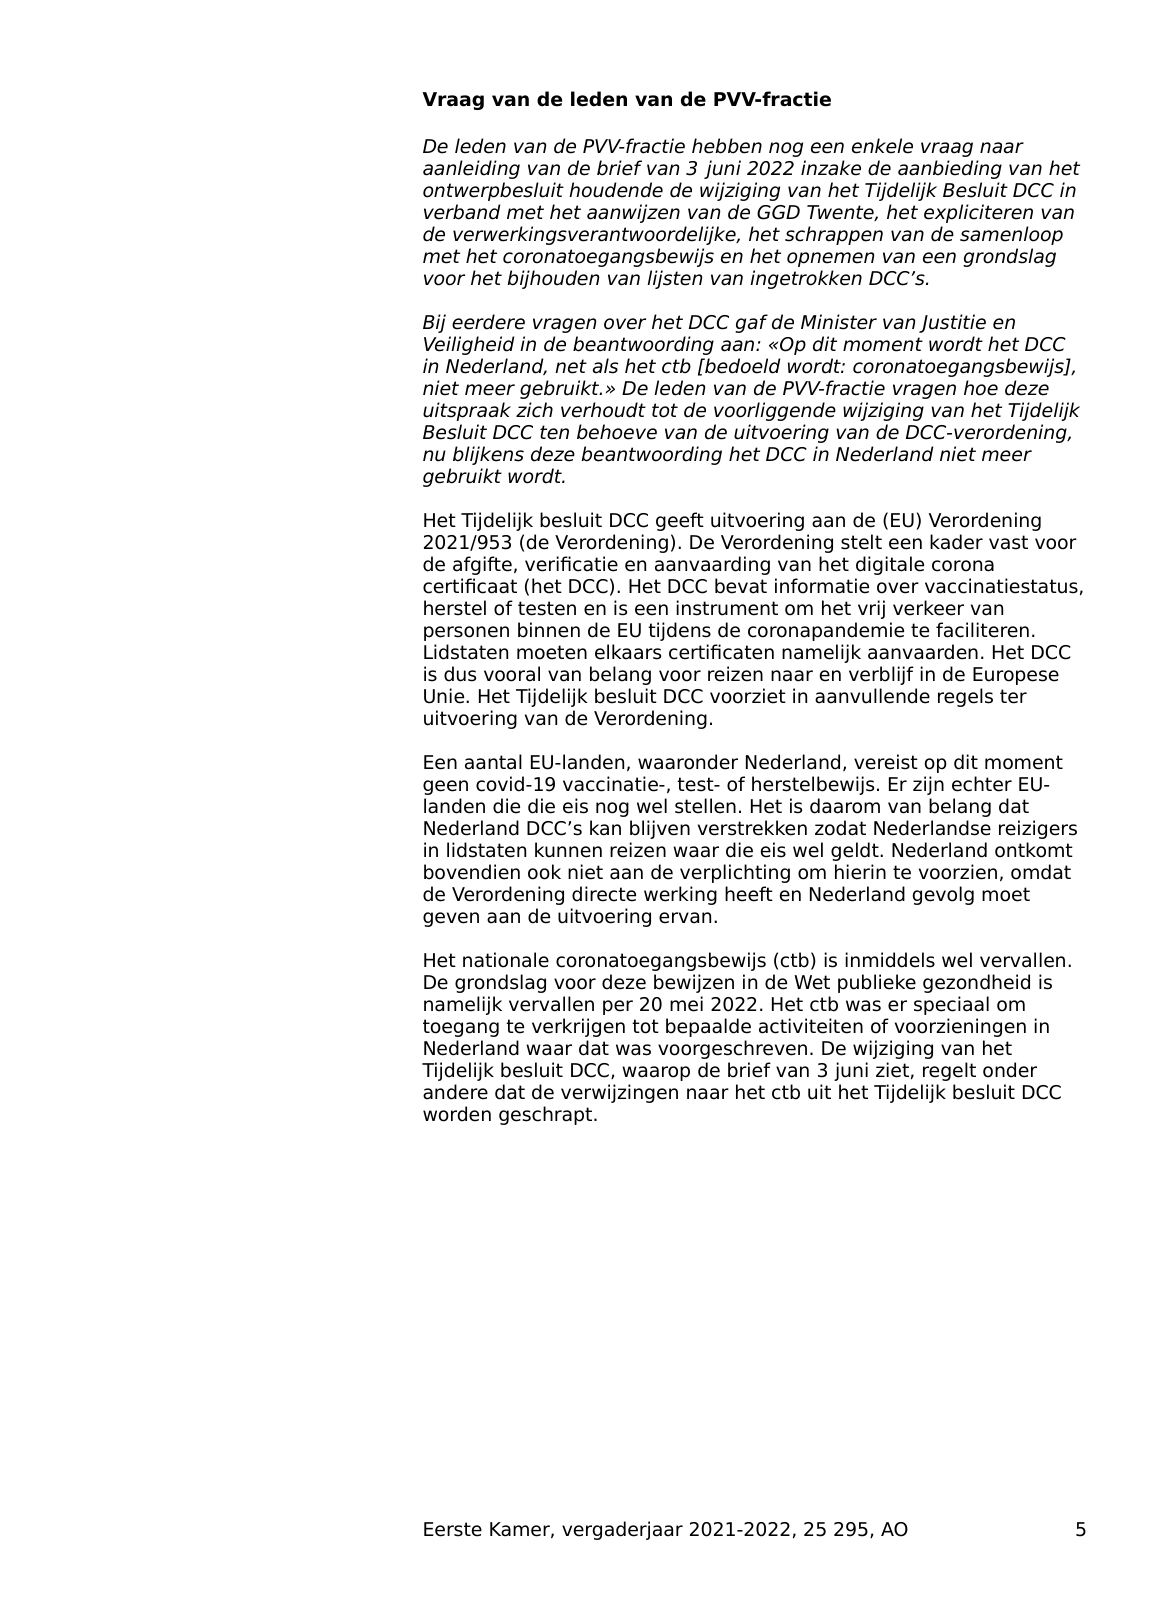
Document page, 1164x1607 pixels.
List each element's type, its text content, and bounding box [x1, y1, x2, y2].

text Het Tijdelijk besluit DCC geeft uitvoering aan de (EU) Verordening 2021/953 (de Verordening). De Verordening stelt een kader vast voor de afgifte, verificatie en aanvaarding van het digitale corona certificaat (het DCC). Het DCC bevat informatie over vaccinatiestatus, herstel of testen en is een instrument om het vrij verkeer van personen binnen de EU tijdens de coronapandemie te faciliteren. Lidstaten moeten elkaars certificaten namelijk aanvaarden. Het DCC is dus vooral van belang voor reizen naar en verblijf in de Europese Unie. Het Tijdelijk besluit DCC voorziet in aanvullende regels ter uitvoering van de Verordening. [422, 510, 1087, 730]
text Het nationale coronatoegangsbewijs (ctb) is inmiddels wel vervallen. De grondslag voor deze bewijzen in de Wet publieke gezondheid is namelijk vervallen per 20 mei 2022. Het ctb was er speciaal om toegang te verkrijgen tot bepaalde activiteiten of voorzieningen in Nederland waar dat was voorgeschreven. De wijziging van het Tijdelijk besluit DCC, waarop de brief van 3 juni ziet, regelt onder andere dat de verwijzingen naar het ctb uit het Tijdelijk besluit DCC worden geschrapt. [422, 950, 1087, 1126]
text De leden van de PVV-fractie hebben nog een enkele vraag naar aanleiding van de brief van 3 juni 2022 inzake de aanbieding van het ontwerpbesluit houdende de wijziging van het Tijdelijk Besluit DCC in verband met het aanwijzen van de GGD Twente, het expliciteren van de verwerkingsverantwoordelijke, het schrappen van de samenloop met het coronatoegangsbewijs en het opnemen van een grondslag voor het bijhouden van lijsten van ingetrokken DCC’s. [422, 136, 1087, 290]
text Een aantal EU-landen, waaronder Nederland, vereist op dit moment geen covid-19 vaccinatie-, test- of herstelbewijs. Er zijn echter EU-landen die die eis nog wel stellen. Het is daarom van belang dat Nederland DCC’s kan blijven verstrekken zodat Nederlandse reizigers in lidstaten kunnen reizen waar die eis wel geldt. Nederland ontkomt bovendien ook niet aan de verplichting om hierin te voorzien, omdat de Verordening directe werking heeft en Nederland gevolg moet geven aan de uitvoering ervan. [422, 752, 1087, 928]
text Bij eerdere vragen over het DCC gaf de Minister van Justitie en Veiligheid in de beantwoording aan: «Op dit moment wordt het DCC in Nederland, net als het ctb [bedoeld wordt: coronatoegangsbewijs], niet meer gebruikt.» De leden van de PVV-fractie vragen hoe deze uitspraak zich verhoudt tot de voorliggende wijziging van het Tijdelijk Besluit DCC ten behoeve van de uitvoering van de DCC-verordening, nu blijkens deze beantwoording het DCC in Nederland niet meer gebruikt wordt. [422, 312, 1087, 488]
subtitle Vraag van de leden van de PVV-fractie [422, 89, 1087, 111]
